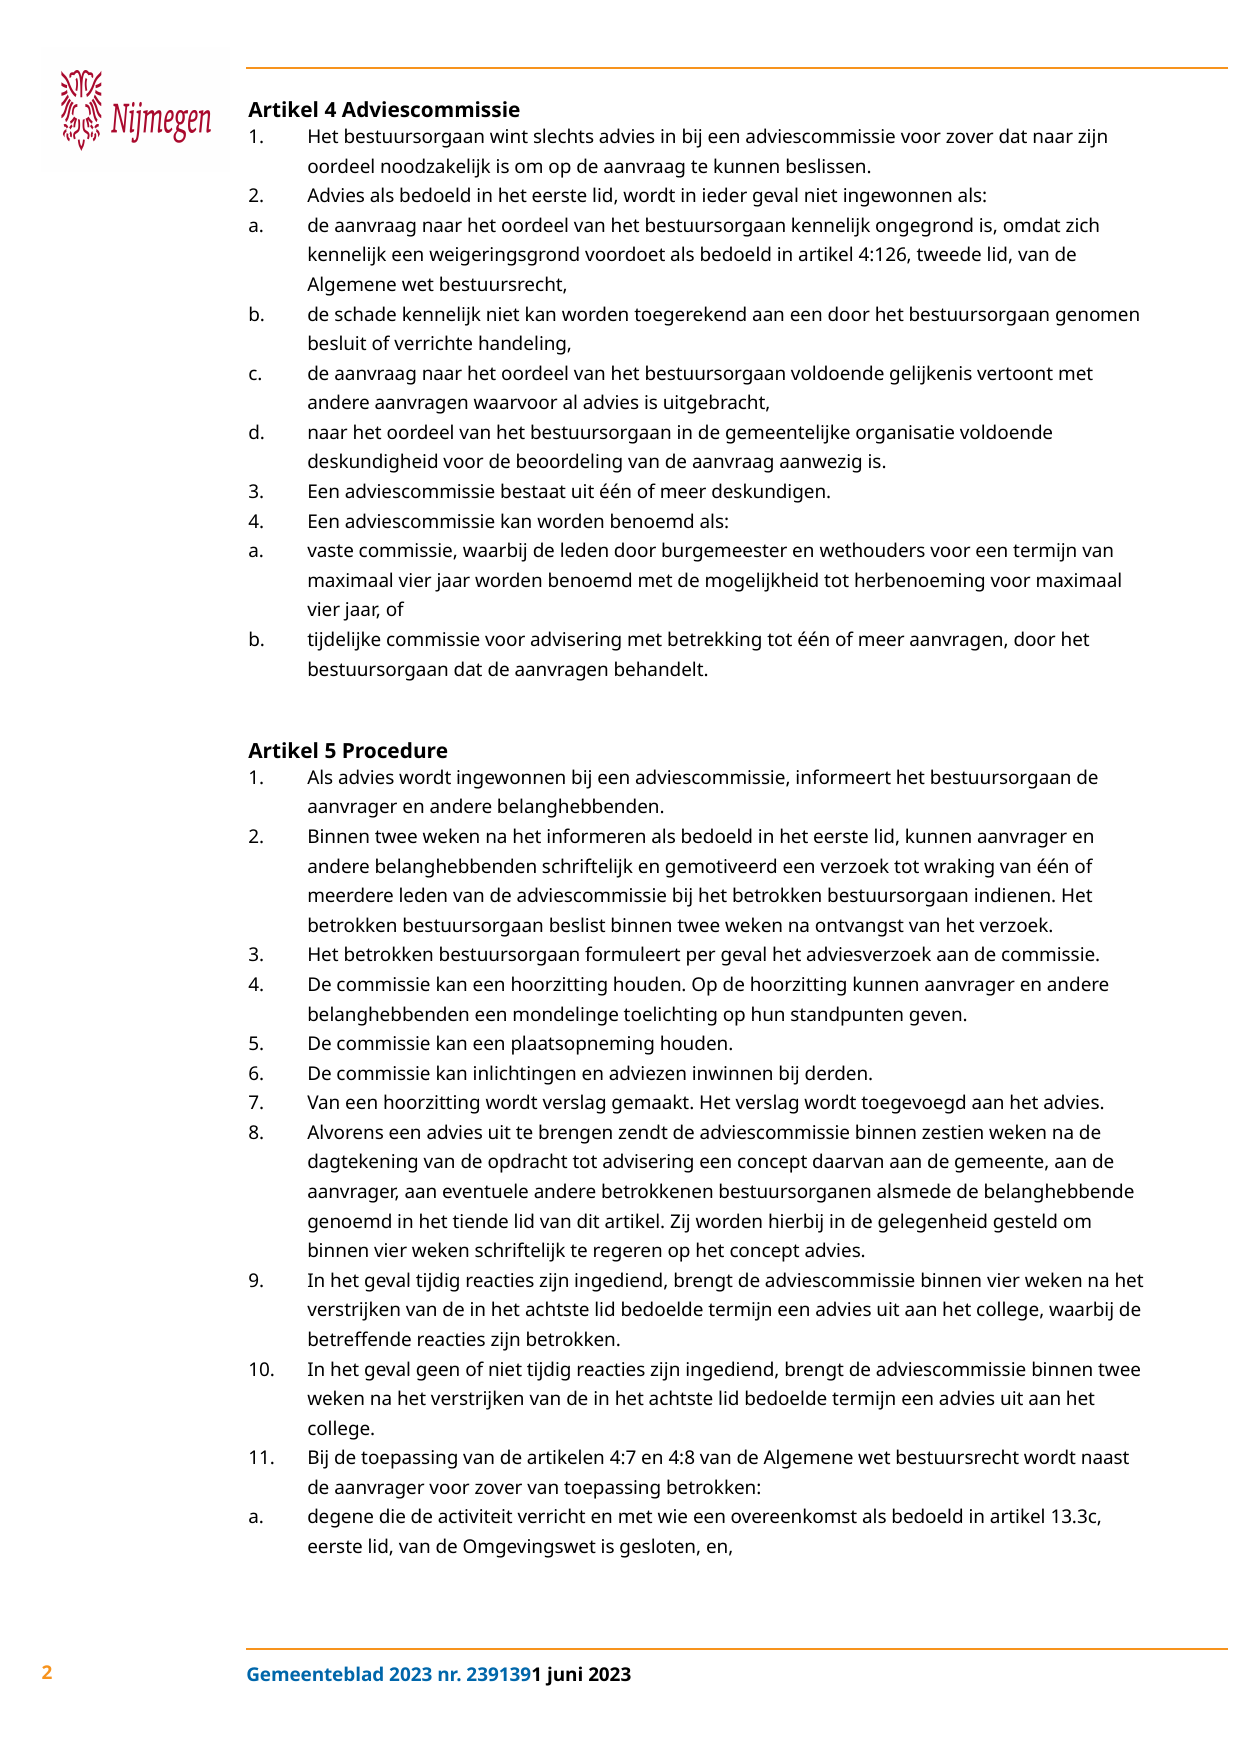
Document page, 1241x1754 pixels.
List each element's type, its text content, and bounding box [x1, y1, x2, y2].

list naar het oordeel van het bestuursorgaan in de gemeentelijke organisatie voldoende deskundigheid voor de beoordeling van de aanvraag aanwezig is. [248, 419, 1152, 474]
list Een adviescommissie bestaat uit één of meer deskundigen. [248, 478, 1152, 504]
list degene die de activiteit verricht en met wie een overeenkomst als bedoeld in artikel 13.3c, eerste lid, van de Omgevingswet is gesloten, en, [248, 1504, 1152, 1559]
list In het geval geen of niet tijdig reacties zijn ingediend, brengt de adviescommissie binnen twee weken na het verstrijken van de in het achtste lid bedoelde termijn een advies uit aan het college. [248, 1356, 1152, 1441]
list Het bestuursorgaan wint slechts advies in bij een adviescommissie voor zover dat naar zijn oordeel noodzakelijk is om op de aanvraag te kunnen beslissen. [248, 123, 1152, 178]
list Van een hoorzitting wordt verslag gemaakt. Het verslag wordt toegevoegd aan het advies. [248, 1089, 1152, 1115]
list Bij de toepassing van de artikelen 4:7 en 4:8 van de Algemene wet bestuursrecht wordt naast de aanvrager voor zover van toepassing betrokken: [248, 1444, 1152, 1500]
list In het geval tijdig reacties zijn ingediend, brengt de adviescommissie binnen vier weken na het verstrijken van de in het achtste lid bedoelde termijn een advies uit aan het college, waarbij de betreffende reacties zijn betrokken. [248, 1267, 1152, 1352]
list de aanvraag naar het oordeel van het bestuursorgaan voldoende gelijkenis vertoont met andere aanvragen waarvoor al advies is uitgebracht, [248, 360, 1152, 415]
list Alvorens een advies uit te brengen zendt de adviescommissie binnen zestien weken na de dagtekening van de opdracht tot advisering een concept daarvan aan de gemeente, aan de aanvrager, aan eventuele andere betrokkenen bestuursorganen alsmede de belanghebbende genoemd in het tiende lid van dit artikel. Zij worden hierbij in de gelegenheid gesteld om binnen vier weken schriftelijk te regeren op het concept advies. [248, 1119, 1152, 1263]
list de schade kennelijk niet kan worden toegerekend aan een door het bestuursorgaan genomen besluit of verrichte handeling, [248, 301, 1152, 356]
list Advies als bedoeld in het eerste lid, wordt in ieder geval niet ingewonnen als: [248, 182, 1152, 208]
list Binnen twee weken na het informeren als bedoeld in het eerste lid, kunnen aanvrager en andere belanghebbenden schriftelijk en gemotiveerd een verzoek tot wraking van één of meerdere leden van de adviescommissie bij het betrokken bestuursorgaan indienen. Het betrokken bestuursorgaan beslist binnen twee weken na ontvangst van het verzoek. [248, 823, 1152, 938]
text Artikel 5 Procedure [248, 736, 1152, 764]
list De commissie kan inlichtingen en adviezen inwinnen bij derden. [248, 1060, 1152, 1086]
list de aanvraag naar het oordeel van het bestuursorgaan kennelijk ongegrond is, omdat zich kennelijk een weigeringsgrond voordoet als bedoeld in artikel 4:126, tweede lid, van de Algemene wet bestuursrecht, [248, 212, 1152, 297]
text Artikel 4 Adviescommissie [248, 95, 1152, 123]
list De commissie kan een hoorzitting houden. Op de hoorzitting kunnen aanvrager en andere belanghebbenden een mondelinge toelichting op hun standpunten geven. [248, 971, 1152, 1027]
list vaste commissie, waarbij de leden door burgemeester en wethouders voor een termijn van maximaal vier jaar worden benoemd met de mogelijkheid tot herbenoeming voor maximaal vier jaar, of [248, 537, 1152, 622]
list Het betrokken bestuursorgaan formuleert per geval het adviesverzoek aan de commissie. [248, 942, 1152, 967]
list De commissie kan een plaatsopneming houden. [248, 1030, 1152, 1056]
list Als advies wordt ingewonnen bij een adviescommissie, informeert het bestuursorgaan de aanvrager en andere belanghebbenden. [248, 764, 1152, 819]
list tijdelijke commissie voor advisering met betrekking tot één of meer aanvragen, door het bestuursorgaan dat de aanvragen behandelt. [248, 626, 1152, 681]
picture [41, 47, 231, 172]
list Een adviescommissie kan worden benoemd als: [248, 508, 1152, 533]
